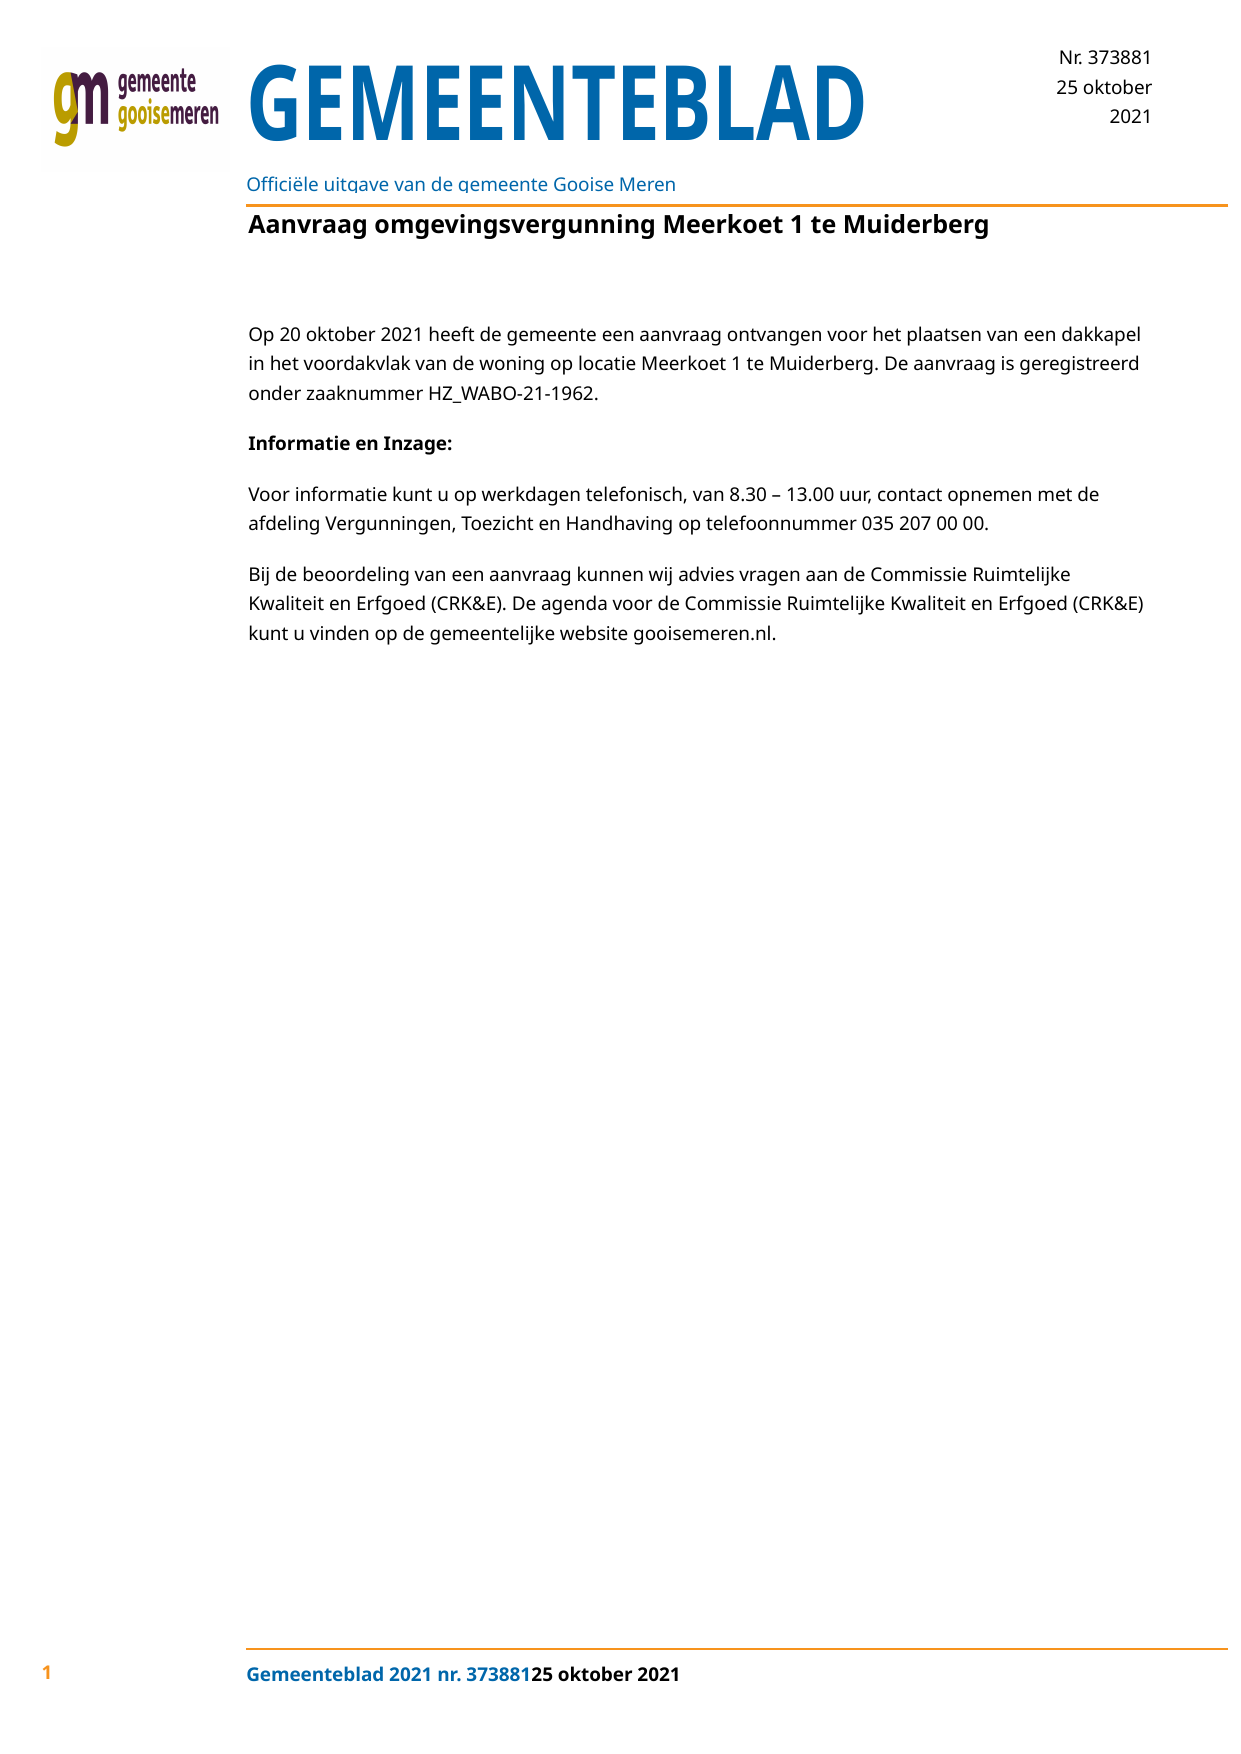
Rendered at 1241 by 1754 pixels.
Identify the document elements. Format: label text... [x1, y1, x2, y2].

text Bij de beoordeling van een aanvraag kunnen wij advies vragen aan de Commissie Ruimtelijke Kwaliteit en Erfgoed (CRK&E). De agenda voor de Commissie Ruimtelijke Kwaliteit en Erfgoed (CRK&E) kunt u vinden op de gemeentelijke website gooisemeren.nl. [248, 561, 1152, 646]
text Voor informatie kunt u op werkdagen telefonisch, van 8.30 – 13.00 uur, contact opnemen met de afdeling Vergunningen, Toezicht en Handhaving op telefoonnummer 035 207 00 00. [248, 481, 1152, 536]
text Op 20 oktober 2021 heeft de gemeente een aanvraag ontvangen voor het plaatsen van een dakkapel in het voordakvlak van de woning op locatie Meerkoet 1 te Muiderberg. De aanvraag is geregistreerd onder zaaknummer HZ_WABO-21-1962. [248, 321, 1152, 406]
text Informatie en Inzage: [248, 430, 1152, 456]
picture [41, 47, 231, 172]
text Aanvraag omgevingsvergunning Meerkoet 1 te Muiderberg [248, 207, 1152, 241]
